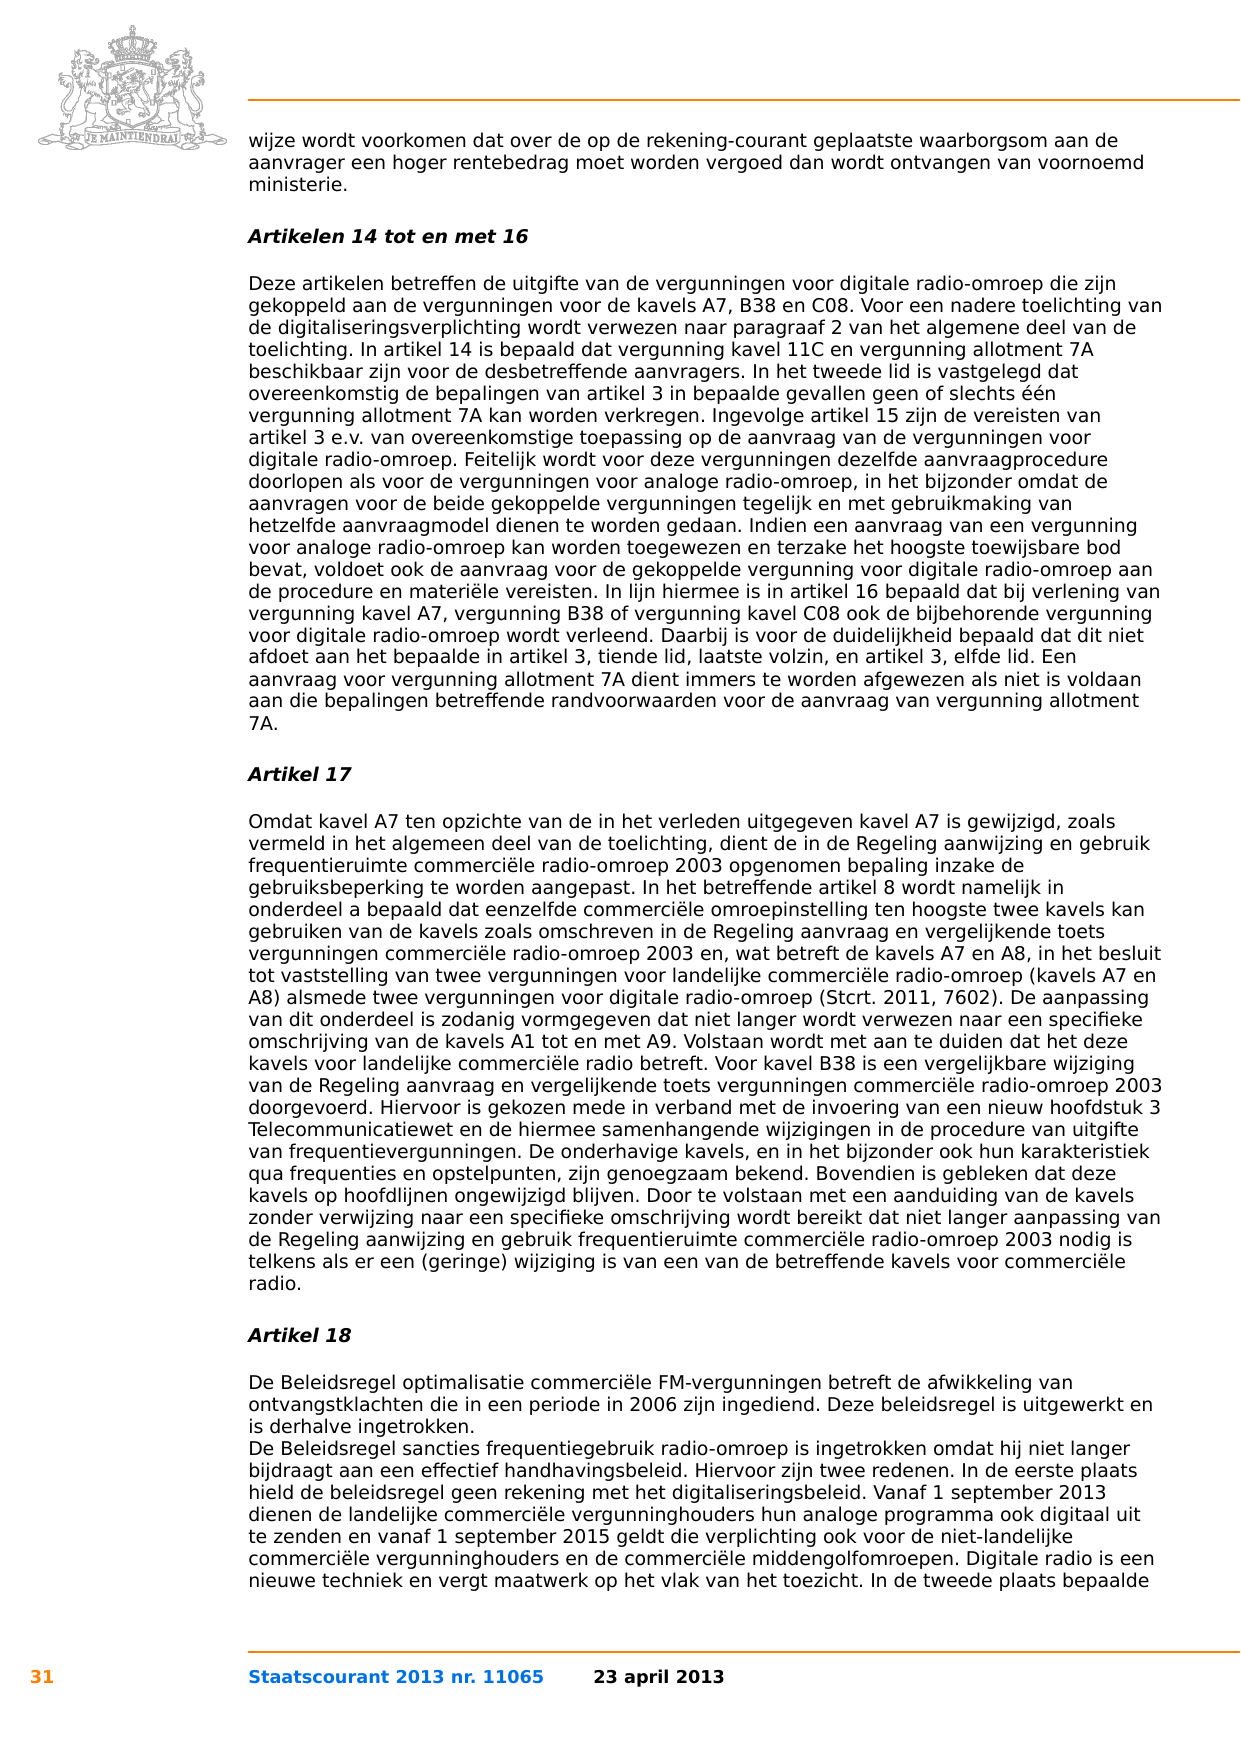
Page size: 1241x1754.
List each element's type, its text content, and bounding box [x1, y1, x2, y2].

text De Beleidsregel optimalisatie commerciële FM-vergunningen betreft de afwikkeling van ontvangstklachten die in een periode in 2006 zijn ingediend. Deze beleidsregel is uitgewerkt en is derhalve ingetrokken. [248, 1372, 1163, 1438]
subtitle Artikel 17 [248, 764, 1163, 786]
text wijze wordt voorkomen dat over de op de rekening-courant geplaatste waarborgsom aan de aanvrager een hoger rentebedrag moet worden vergoed dan wordt ontvangen van voornoemd ministerie. [248, 130, 1163, 196]
text Deze artikelen betreffen de uitgifte van de vergunningen voor digitale radio-omroep die zijn gekoppeld aan de vergunningen voor de kavels A7, B38 en C08. Voor een nadere toelichting van de digitaliseringsverplichting wordt verwezen naar paragraaf 2 van het algemene deel van de toelichting. In artikel 14 is bepaald dat vergunning kavel 11C en vergunning allotment 7A beschikbaar zijn voor de desbetreffende aanvragers. In het tweede lid is vastgelegd dat overeenkomstig de bepalingen van artikel 3 in bepaalde gevallen geen of slechts één vergunning allotment 7A kan worden verkregen. Ingevolge artikel 15 zijn de vereisten van artikel 3 e.v. van overeenkomstige toepassing op de aanvraag van de vergunningen voor digitale radio-omroep. Feitelijk wordt voor deze vergunningen dezelfde aanvraagprocedure doorlopen als voor de vergunningen voor analoge radio-omroep, in het bijzonder omdat de aanvragen voor de beide gekoppelde vergunningen tegelijk en met gebruikmaking van hetzelfde aanvraagmodel dienen te worden gedaan. Indien een aanvraag van een vergunning voor analoge radio-omroep kan worden toegewezen en terzake het hoogste toewijsbare bod bevat, voldoet ook de aanvraag voor de gekoppelde vergunning voor digitale radio-omroep aan de procedure en materiële vereisten. In lijn hiermee is in artikel 16 bepaald dat bij verlening van vergunning kavel A7, vergunning B38 of vergunning kavel C08 ook de bijbehorende vergunning voor digitale radio-omroep wordt verleend. Daarbij is voor de duidelijkheid bepaald dat dit niet afdoet aan het bepaalde in artikel 3, tiende lid, laatste volzin, en artikel 3, elfde lid. Een aanvraag voor vergunning allotment 7A dient immers te worden afgewezen als niet is voldaan aan die bepalingen betreffende randvoorwaarden voor de aanvraag van vergunning allotment 7A. [248, 273, 1163, 734]
text De Beleidsregel sancties frequentiegebruik radio-omroep is ingetrokken omdat hij niet langer bijdraagt aan een effectief handhavingsbeleid. Hiervoor zijn twee redenen. In de eerste plaats hield de beleidsregel geen rekening met het digitaliseringsbeleid. Vanaf 1 september 2013 dienen de landelijke commerciële vergunninghouders hun analoge programma ook digitaal uit te zenden en vanaf 1 september 2015 geldt die verplichting ook voor de niet-landelijke commerciële vergunninghouders en de commerciële middengolfomroepen. Digitale radio is een nieuwe techniek en vergt maatwerk op het vlak van het toezicht. In de tweede plaats bepaalde [248, 1438, 1163, 1592]
picture [38, 25, 227, 150]
subtitle Artikel 18 [248, 1325, 1163, 1347]
text Omdat kavel A7 ten opzichte van de in het verleden uitgegeven kavel A7 is gewijzigd, zoals vermeld in het algemeen deel van de toelichting, dient de in de Regeling aanwijzing en gebruik frequentieruimte commerciële radio-omroep 2003 opgenomen bepaling inzake de gebruiksbeperking te worden aangepast. In het betreffende artikel 8 wordt namelijk in onderdeel a bepaald dat eenzelfde commerciële omroepinstelling ten hoogste twee kavels kan gebruiken van de kavels zoals omschreven in de Regeling aanvraag en vergelijkende toets vergunningen commerciële radio-omroep 2003 en, wat betreft de kavels A7 en A8, in het besluit tot vaststelling van twee vergunningen voor landelijke commerciële radio-omroep (kavels A7 en A8) alsmede twee vergunningen voor digitale radio-omroep (Stcrt. 2011, 7602). De aanpassing van dit onderdeel is zodanig vormgegeven dat niet langer wordt verwezen naar een specifieke omschrijving van de kavels A1 tot en met A9. Volstaan wordt met aan te duiden dat het deze kavels voor landelijke commerciële radio betreft. Voor kavel B38 is een vergelijkbare wijziging van de Regeling aanvraag en vergelijkende toets vergunningen commerciële radio-omroep 2003 doorgevoerd. Hiervoor is gekozen mede in verband met de invoering van een nieuw hoofdstuk 3 Telecommunicatiewet en de hiermee samenhangende wijzigingen in de procedure van uitgifte van frequentievergunningen. De onderhavige kavels, en in het bijzonder ook hun karakteristiek qua frequenties en opstelpunten, zijn genoegzaam bekend. Bovendien is gebleken dat deze kavels op hoofdlijnen ongewijzigd blijven. Door te volstaan met een aanduiding van de kavels zonder verwijzing naar een specifieke omschrijving wordt bereikt dat niet langer aanpassing van de Regeling aanwijzing en gebruik frequentieruimte commerciële radio-omroep 2003 nodig is telkens als er een (geringe) wijziging is van een van de betreffende kavels voor commerciële radio. [248, 811, 1163, 1295]
subtitle Artikelen 14 tot en met 16 [248, 226, 1163, 248]
